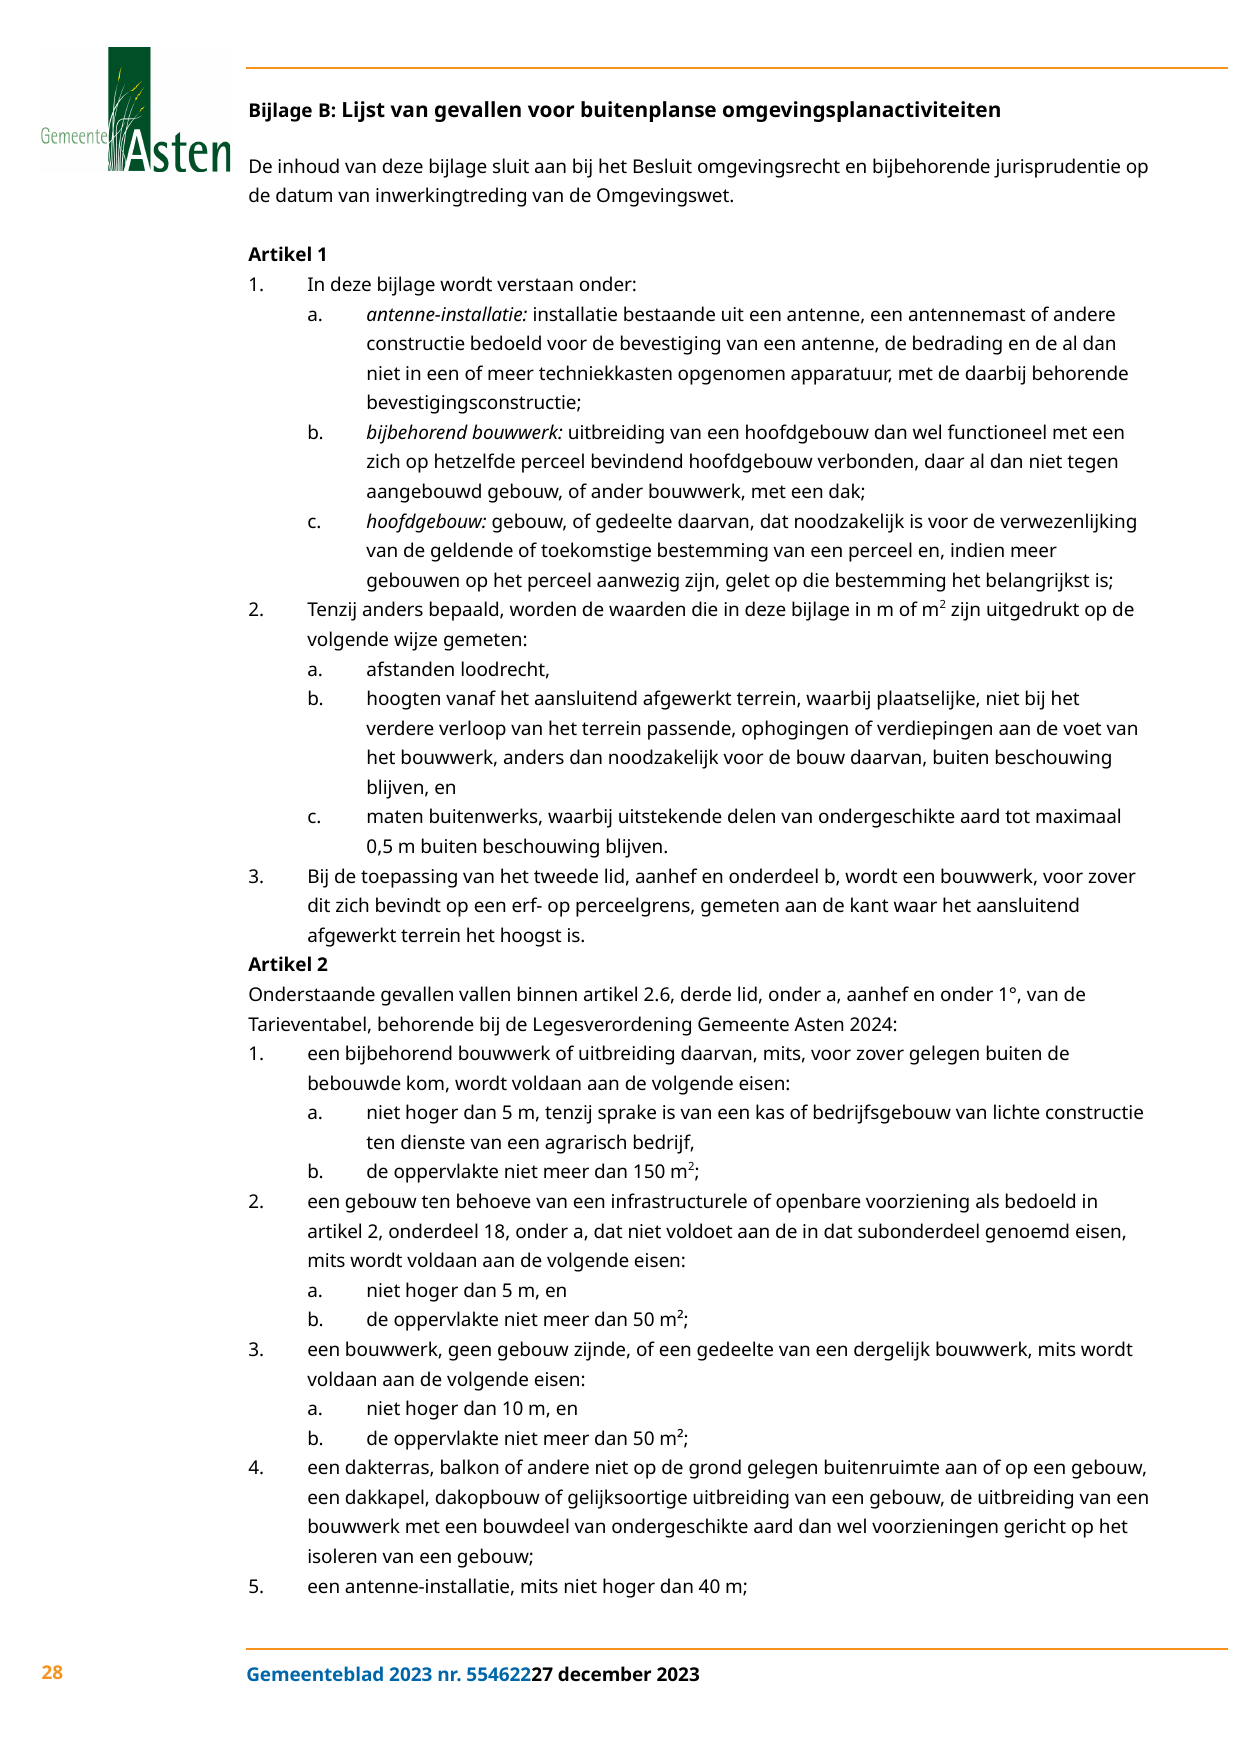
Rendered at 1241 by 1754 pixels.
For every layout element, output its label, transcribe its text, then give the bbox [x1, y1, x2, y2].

list de oppervlakte niet meer dan 50 m²; [307, 1307, 1152, 1332]
list niet hoger dan 5 m, en [307, 1277, 1152, 1303]
list Tenzij anders bepaald, worden de waarden die in deze bijlage in m of m2 zijn uitgedrukt op de volgende wijze gemeten: [248, 597, 1152, 652]
list maten buitenwerks, waarbij uitstekende delen van ondergeschikte aard tot maximaal 0,5 m buiten beschouwing blijven. [307, 804, 1152, 859]
list niet hoger dan 5 m, tenzij sprake is van een kas of bedrijfsgebouw van lichte constructie ten dienste van een agrarisch bedrijf, [307, 1099, 1152, 1155]
list een gebouw ten behoeve van een infrastructurele of openbare voorziening als bedoeld in artikel 2, onderdeel 18, onder a, dat niet voldoet aan de in dat subonderdeel genoemd eisen, mits wordt voldaan aan de volgende eisen: [248, 1188, 1152, 1273]
text Artikel 1 [248, 242, 1152, 267]
text Onderstaande gevallen vallen binnen artikel 2.6, derde lid, onder a, aanhef en onder 1°, van de Tarieventabel, behorende bij de Legesverordening Gemeente Asten 2024: [248, 981, 1152, 1037]
list de oppervlakte niet meer dan 50 m²; [307, 1425, 1152, 1451]
list hoofdgebouw: gebouw, of gedeelte daarvan, dat noodzakelijk is voor de verwezenlijking van de geldende of toekomstige bestemming van een perceel en, indien meer gebouwen op het perceel aanwezig zijn, gelet op die bestemming het belangrijkst is; [307, 508, 1152, 593]
list bijbehorend bouwwerk: uitbreiding van een hoofdgebouw dan wel functioneel met een zich op hetzelfde perceel bevindend hoofdgebouw verbonden, daar al dan niet tegen aangebouwd gebouw, of ander bouwwerk, met een dak; [307, 419, 1152, 504]
list In deze bijlage wordt verstaan onder: [248, 271, 1152, 297]
list een dakterras, balkon of andere niet op de grond gelegen buitenruimte aan of op een gebouw, een dakkapel, dakopbouw of gelijksoortige uitbreiding van een gebouw, de uitbreiding van een bouwwerk met een bouwdeel van ondergeschikte aard dan wel voorzieningen gericht op het isoleren van een gebouw; [248, 1454, 1152, 1569]
text Artikel 2 [248, 952, 1152, 977]
list een antenne-installatie, mits niet hoger dan 40 m; [248, 1573, 1152, 1599]
list hoogten vanaf het aansluitend afgewerkt terrein, waarbij plaatselijke, niet bij het verdere verloop van het terrein passende, ophogingen of verdiepingen aan de voet van het bouwwerk, anders dan noodzakelijk voor de bouw daarvan, buiten beschouwing blijven, en [307, 685, 1152, 800]
picture [41, 47, 231, 172]
list afstanden loodrecht, [307, 656, 1152, 682]
text Bijlage B: Lijst van gevallen voor buitenplanse omgevingsplanactiviteiten [248, 95, 1152, 123]
list antenne-installatie: installatie bestaande uit een antenne, een antennemast of andere constructie bedoeld voor de bevestiging van een antenne, de bedrading en de al dan niet in een of meer techniekkasten opgenomen apparatuur, met de daarbij behorende bevestigingsconstructie; [307, 301, 1152, 415]
list een bijbehorend bouwwerk of uitbreiding daarvan, mits, voor zover gelegen buiten de bebouwde kom, wordt voldaan aan de volgende eisen: [248, 1040, 1152, 1096]
list een bouwwerk, geen gebouw zijnde, of een gedeelte van een dergelijk bouwwerk, mits wordt voldaan aan de volgende eisen: [248, 1336, 1152, 1392]
list niet hoger dan 10 m, en [307, 1395, 1152, 1421]
text De inhoud van deze bijlage sluit aan bij het Besluit omgevingsrecht en bijbehorende jurisprudentie op de datum van inwerkingtreding van de Omgevingswet. [248, 153, 1152, 208]
list de oppervlakte niet meer dan 150 m2; [307, 1159, 1152, 1184]
list Bij de toepassing van het tweede lid, aanhef en onderdeel b, wordt een bouwwerk, voor zover dit zich bevindt op een erf- op perceelgrens, gemeten aan de kant waar het aansluitend afgewerkt terrein het hoogst is. [248, 863, 1152, 948]
